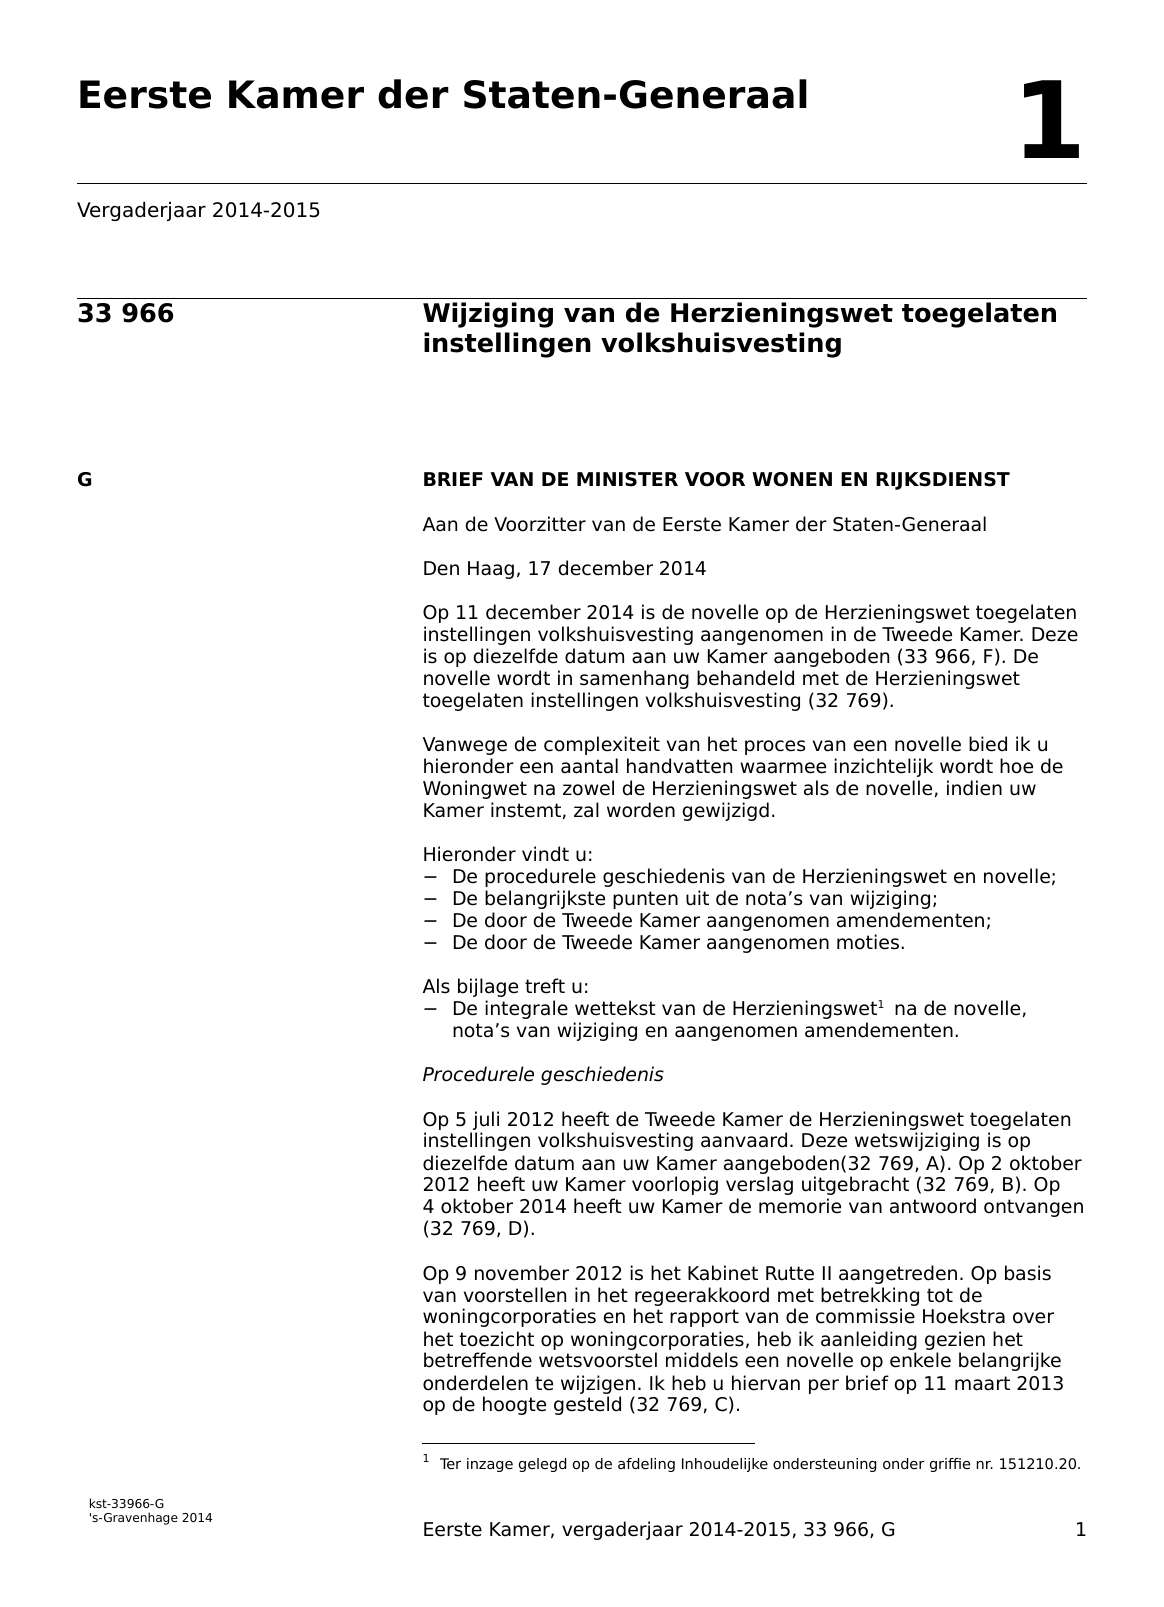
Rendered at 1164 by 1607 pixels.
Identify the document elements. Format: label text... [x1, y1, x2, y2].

text − De belangrijkste punten uit de nota’s van wijziging; [422, 888, 1087, 910]
text Hieronder vindt u: [422, 844, 1087, 866]
subtitle G BRIEF VAN DE MINISTER VOOR WONEN EN RIJKSDIENST [77, 469, 1087, 491]
subtitle 33 966 Wijziging van de Herzieningswet toegelaten instellingen volkshuisvesting [77, 299, 1087, 358]
text − De procedurele geschiedenis van de Herzieningswet en novelle; [422, 866, 1087, 888]
text − De door de Tweede Kamer aangenomen amendementen; [422, 910, 1087, 932]
table_cell Vergaderjaar 2014-2015 [77, 184, 1087, 298]
table_header 1 [886, 59, 1087, 183]
text kst-33966-G [88, 1497, 323, 1511]
text Op 11 december 2014 is de novelle op de Herzieningswet toegelaten instellingen volkshuisvesting aangenomen in de Tweede Kamer. Deze is op diezelfde datum aan uw Kamer aangeboden (33 966, F). De novelle wordt in samenhang behandeld met de Herzieningswet toegelaten instellingen volkshuisvesting (32 769). [422, 602, 1087, 712]
text Den Haag, 17 december 2014 [422, 558, 1087, 580]
text Op 9 november 2012 is het Kabinet Rutte II aangetreden. Op basis van voorstellen in het regeerakkoord met betrekking tot de woningcorporaties en het rapport van de commissie Hoekstra over het toezicht op woningcorporaties, heb ik aanleiding gezien het betreffende wetsvoorstel middels een novelle op enkele belangrijke onderdelen te wijzigen. Ik heb u hiervan per brief op 11 maart 2013 op de hoogte gesteld (32 769, C). [422, 1262, 1087, 1416]
text Vanwege de complexiteit van het proces van een novelle bied ik u hieronder een aantal handvatten waarmee inzichtelijk wordt hoe de Woningwet na zowel de Herzieningswet als de novelle, indien uw Kamer instemt, zal worden gewijzigd. [422, 734, 1087, 822]
text Aan de Voorzitter van de Eerste Kamer der Staten-Generaal [422, 513, 1087, 536]
text Op 5 juli 2012 heeft de Tweede Kamer de Herzieningswet toegelaten instellingen volkshuisvesting aanvaard. Deze wetswijziging is op diezelfde datum aan uw Kamer aangeboden(32 769, A). Op 2 oktober 2012 heeft uw Kamer voorlopig verslag uitgebracht (32 769, B). Op 4 oktober 2014 heeft uw Kamer de memorie van antwoord ontvangen (32 769, D). [422, 1108, 1087, 1240]
text 's-Gravenhage 2014 [88, 1511, 323, 1525]
text Ter inzage gelegd op de afdeling Inhoudelijke ondersteuning onder griffie nr. 151210.20. [422, 1452, 1087, 1474]
subtitle Procedurele geschiedenis [422, 1064, 1087, 1086]
text − De integrale wettekst van de Herzieningswet na de novelle, nota’s van wijziging en aangenomen amendementen. [422, 998, 1087, 1042]
text − De door de Tweede Kamer aangenomen moties. [422, 932, 1087, 954]
table_header Eerste Kamer der Staten-Generaal [77, 59, 886, 183]
text Als bijlage treft u: [422, 976, 1087, 998]
